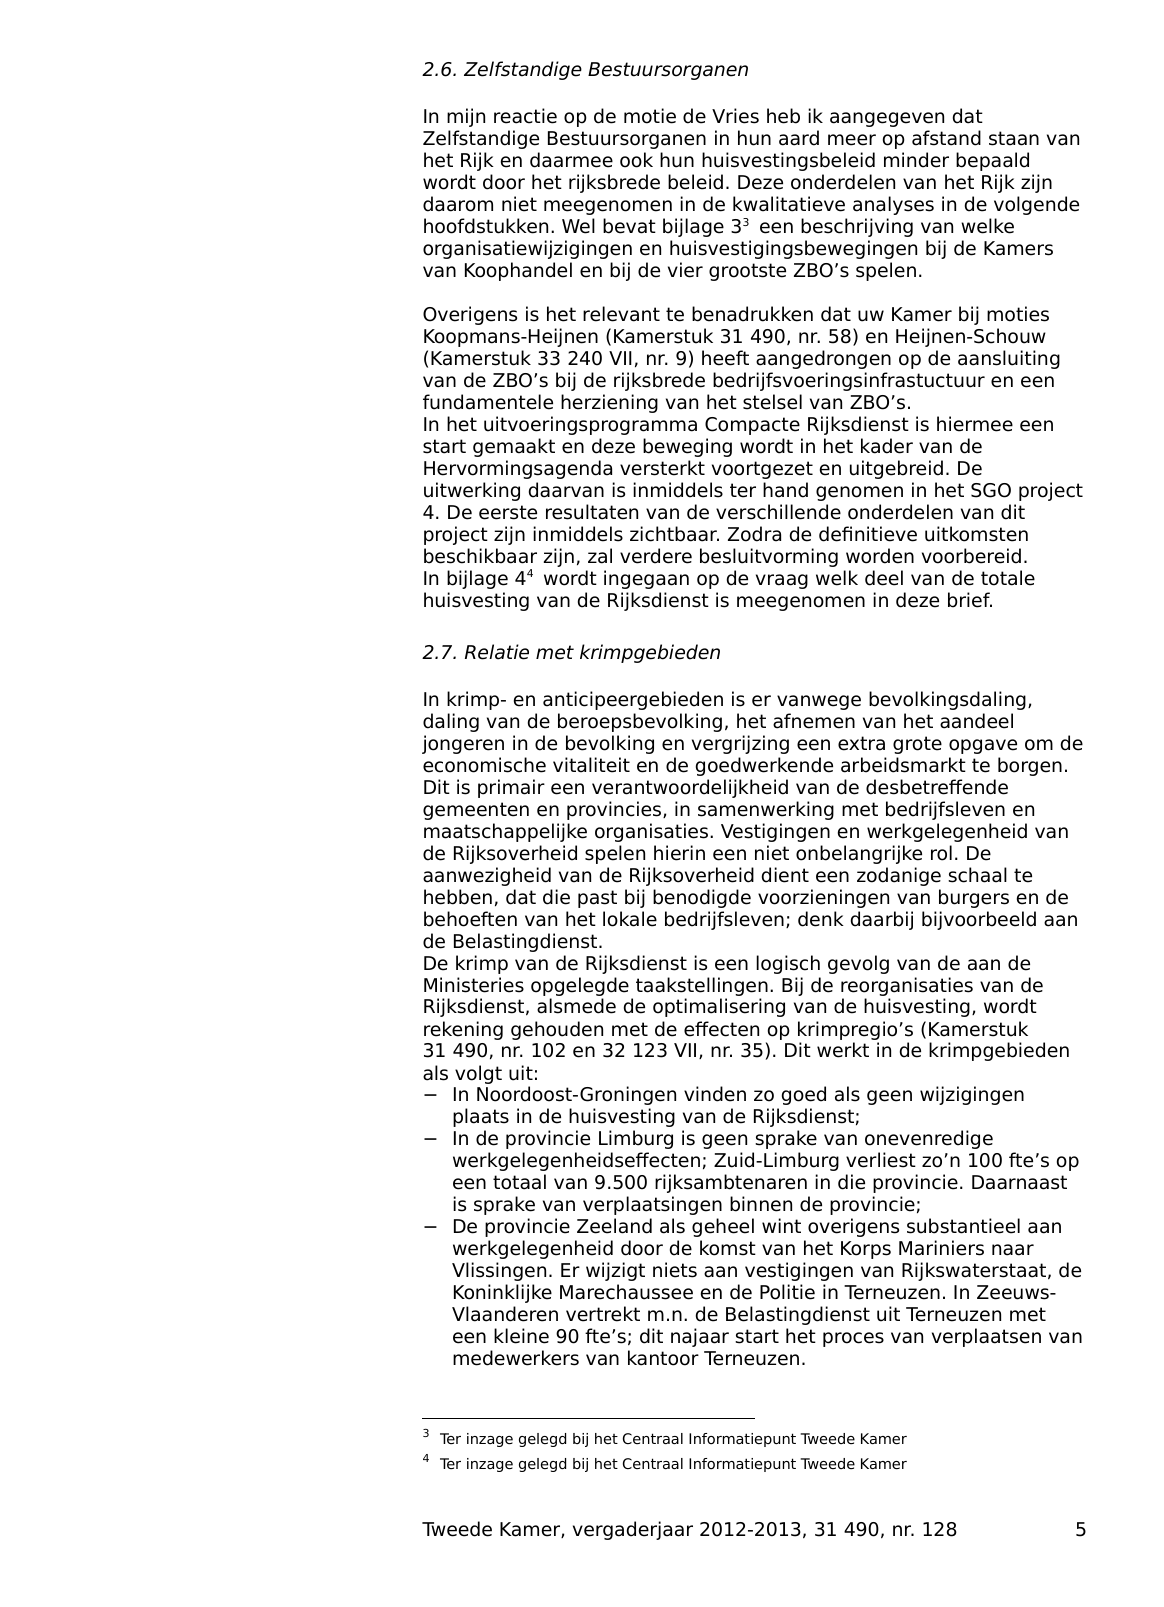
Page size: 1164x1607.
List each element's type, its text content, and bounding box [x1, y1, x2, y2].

text − In de provincie Limburg is geen sprake van onevenredige werkgelegenheidseffecten; Zuid-Limburg verliest zo’n 100 fte’s op een totaal van 9.500 rijksambtenaren in die provincie. Daarnaast is sprake van verplaatsingen binnen de provincie; [422, 1128, 1087, 1216]
text In het uitvoeringsprogramma Compacte Rijksdienst is hiermee een start gemaakt en deze beweging wordt in het kader van de Hervormingsagenda versterkt voortgezet en uitgebreid. De uitwerking daarvan is inmiddels ter hand genomen in het SGO project 4. De eerste resultaten van de verschillende onderdelen van dit project zijn inmiddels zichtbaar. Zodra de definitieve uitkomsten beschikbaar zijn, zal verdere besluitvorming worden voorbereid. [422, 414, 1087, 568]
subtitle 2.6. Zelfstandige Bestuursorganen [422, 59, 1087, 81]
text Ter inzage gelegd bij het Centraal Informatiepunt Tweede Kamer [422, 1452, 1087, 1474]
text − De provincie Zeeland als geheel wint overigens substantieel aan werkgelegenheid door de komst van het Korps Mariniers naar Vlissingen. Er wijzigt niets aan vestigingen van Rijkswaterstaat, de Koninklijke Marechaussee en de Politie in Terneuzen. In Zeeuws-Vlaanderen vertrekt m.n. de Belastingdienst uit Terneuzen met een kleine 90 fte’s; dit najaar start het proces van verplaatsen van medewerkers van kantoor Terneuzen. [422, 1216, 1087, 1370]
text Overigens is het relevant te benadrukken dat uw Kamer bij moties Koopmans-Heijnen (Kamerstuk 31 490, nr. 58) en Heijnen-Schouw (Kamerstuk 33 240 VII, nr. 9) heeft aangedrongen op de aansluiting van de ZBO’s bij de rijksbrede bedrijfsvoeringsinfrastuctuur en een fundamentele herziening van het stelsel van ZBO’s. [422, 304, 1087, 414]
text In krimp- en anticipeergebieden is er vanwege bevolkingsdaling, daling van de beroepsbevolking, het afnemen van het aandeel jongeren in de bevolking en vergrijzing een extra grote opgave om de economische vitaliteit en de goedwerkende arbeidsmarkt te borgen. Dit is primair een verantwoordelijkheid van de desbetreffende gemeenten en provincies, in samenwerking met bedrijfsleven en maatschappelijke organisaties. Vestigingen en werkgelegenheid van de Rijksoverheid spelen hierin een niet onbelangrijke rol. De aanwezigheid van de Rijksoverheid dient een zodanige schaal te hebben, dat die past bij benodigde voorzieningen van burgers en de behoeften van het lokale bedrijfsleven; denk daarbij bijvoorbeeld aan de Belastingdienst. [422, 689, 1087, 952]
text In bijlage 4 wordt ingegaan op de vraag welk deel van de totale huisvesting van de Rijksdienst is meegenomen in deze brief. [422, 568, 1087, 612]
text De krimp van de Rijksdienst is een logisch gevolg van de aan de Ministeries opgelegde taakstellingen. Bij de reorganisaties van de Rijksdienst, alsmede de optimalisering van de huisvesting, wordt rekening gehouden met de effecten op krimpregio’s (Kamerstuk 31 490, nr. 102 en 32 123 VII, nr. 35). Dit werkt in de krimpgebieden als volgt uit: [422, 952, 1087, 1084]
text Ter inzage gelegd bij het Centraal Informatiepunt Tweede Kamer [422, 1427, 1087, 1449]
subtitle 2.7. Relatie met krimpgebieden [422, 642, 1087, 664]
text In mijn reactie op de motie de Vries heb ik aangegeven dat Zelfstandige Bestuursorganen in hun aard meer op afstand staan van het Rijk en daarmee ook hun huisvestingsbeleid minder bepaald wordt door het rijksbrede beleid. Deze onderdelen van het Rijk zijn daarom niet meegenomen in de kwalitatieve analyses in de volgende hoofdstukken. Wel bevat bijlage 3 een beschrijving van welke organisatiewijzigingen en huisvestigingsbewegingen bij de Kamers van Koophandel en bij de vier grootste ZBO’s spelen. [422, 106, 1087, 282]
text − In Noordoost-Groningen vinden zo goed als geen wijzigingen plaats in de huisvesting van de Rijksdienst; [422, 1084, 1087, 1128]
